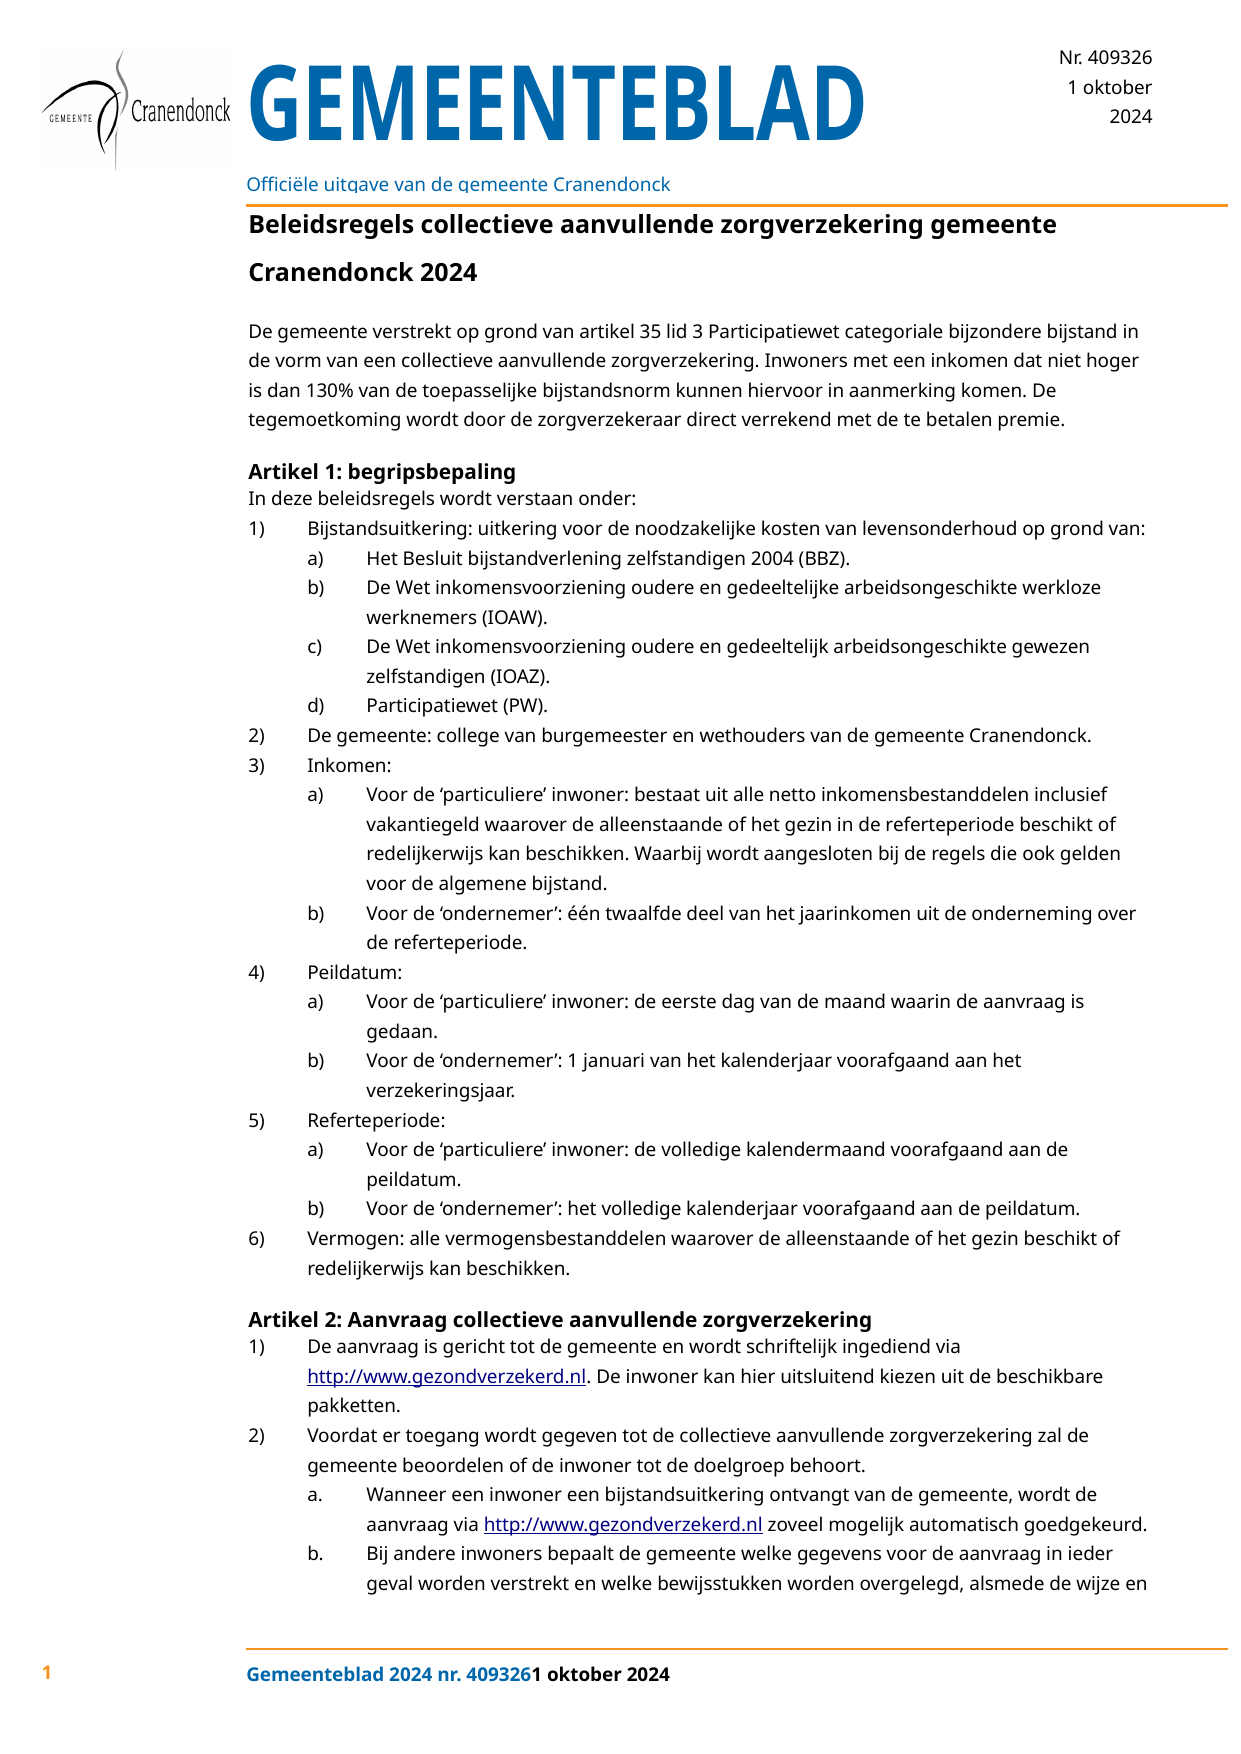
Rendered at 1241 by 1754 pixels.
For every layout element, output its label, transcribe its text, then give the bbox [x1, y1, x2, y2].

text Artikel 2: Aanvraag collectieve aanvullende zorgverzekering [248, 1305, 1152, 1333]
list Bijstandsuitkering: uitkering voor de noodzakelijke kosten van levensonderhoud op grond van: [248, 515, 1152, 541]
list Voordat er toegang wordt gegeven tot de collectieve aanvullende zorgverzekering zal de gemeente beoordelen of de inwoner tot de doelgroep behoort. [248, 1422, 1152, 1478]
list De aanvraag is gericht tot de gemeente en wordt schriftelijk ingediend via http://www.gezondverzekerd.nl. De inwoner kan hier uitsluitend kiezen uit de beschikbare pakketten. [248, 1333, 1152, 1418]
text In deze beleidsregels wordt verstaan onder: [248, 486, 1152, 511]
list De Wet inkomensvoorziening oudere en gedeeltelijk arbeidsongeschikte gewezen zelfstandigen (IOAZ). [307, 633, 1152, 689]
list Peildatum: [248, 959, 1152, 984]
picture [41, 47, 231, 172]
text Beleidsregels collectieve aanvullende zorgverzekering gemeente Cranendonck 2024 [248, 207, 1152, 288]
list Participatiewet (PW). [307, 693, 1152, 718]
list Voor de ‘ondernemer’: één twaalfde deel van het jaarinkomen uit de onderneming over de referteperiode. [307, 900, 1152, 955]
list Voor de ‘particuliere’ inwoner: de eerste dag van de maand waarin de aanvraag is gedaan. [307, 988, 1152, 1044]
list Voor de ‘ondernemer’: 1 januari van het kalenderjaar voorafgaand aan het verzekeringsjaar. [307, 1048, 1152, 1103]
text De gemeente verstrekt op grond van artikel 35 lid 3 Participatiewet categoriale bijzondere bijstand in de vorm van een collectieve aanvullende zorgverzekering. Inwoners met een inkomen dat niet hoger is dan 130% van de toepasselijke bijstandsnorm kunnen hiervoor in aanmerking komen. De tegemoetkoming wordt door de zorgverzekeraar direct verrekend met de te betalen premie. [248, 318, 1152, 432]
list Het Besluit bijstandverlening zelfstandigen 2004 (BBZ). [307, 545, 1152, 570]
list Voor de ‘ondernemer’: het volledige kalenderjaar voorafgaand aan de peildatum. [307, 1196, 1152, 1221]
list Voor de ‘particuliere’ inwoner: de volledige kalendermaand voorafgaand aan de peildatum. [307, 1136, 1152, 1192]
list Inkomen: [248, 752, 1152, 777]
list De gemeente: college van burgemeester en wethouders van de gemeente Cranendonck. [248, 722, 1152, 748]
list Bij andere inwoners bepaalt de gemeente welke gegevens voor de aanvraag in ieder geval worden verstrekt en welke bewijsstukken worden overgelegd, alsmede de wijze en [307, 1541, 1152, 1596]
list De Wet inkomensvoorziening oudere en gedeeltelijke arbeidsongeschikte werkloze werknemers (IOAW). [307, 574, 1152, 629]
text Artikel 1: begripsbepaling [248, 457, 1152, 486]
list Referteperiode: [248, 1107, 1152, 1132]
list Wanneer een inwoner een bijstandsuitkering ontvangt van de gemeente, wordt de aanvraag via http://www.gezondverzekerd.nl zoveel mogelijk automatisch goedgekeurd. [307, 1481, 1152, 1537]
list Vermogen: alle vermogensbestanddelen waarover de alleenstaande of het gezin beschikt of redelijkerwijs kan beschikken. [248, 1225, 1152, 1280]
list Voor de ‘particuliere’ inwoner: bestaat uit alle netto inkomensbestanddelen inclusief vakantiegeld waarover de alleenstaande of het gezin in de referteperiode beschikt of redelijkerwijs kan beschikken. Waarbij wordt aangesloten bij de regels die ook gelden voor de algemene bijstand. [307, 781, 1152, 896]
